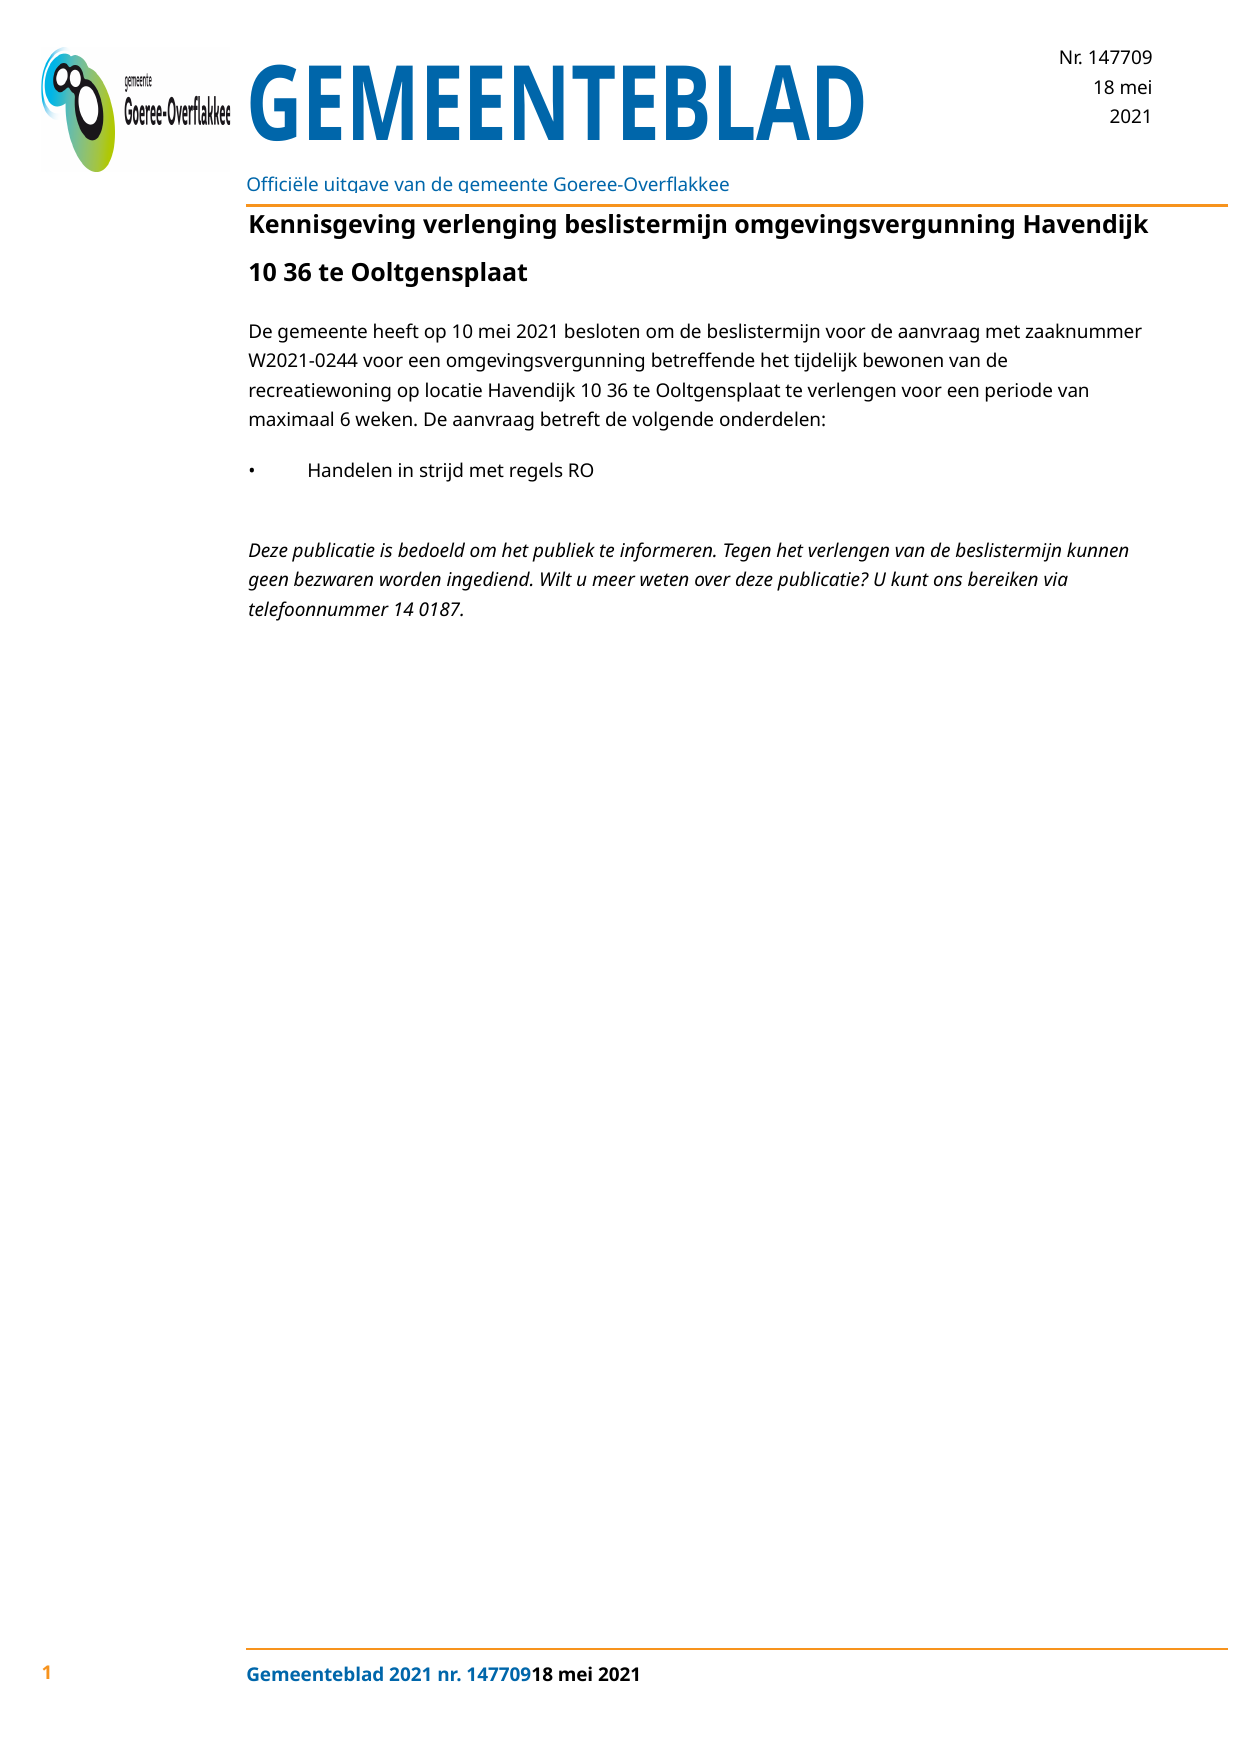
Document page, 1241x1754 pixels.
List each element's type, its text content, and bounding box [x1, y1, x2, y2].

text De gemeente heeft op 10 mei 2021 besloten om de beslistermijn voor de aanvraag met zaaknummer W2021-0244 voor een omgevingsvergunning betreffende het tijdelijk bewonen van de recreatiewoning op locatie Havendijk 10 36 te Ooltgensplaat te verlengen voor een periode van maximaal 6 weken. De aanvraag betreft de volgende onderdelen: [248, 318, 1152, 432]
list Handelen in strijd met regels RO [248, 457, 1152, 483]
picture [41, 47, 231, 172]
text Deze publicatie is bedoeld om het publiek te informeren. Tegen het verlengen van de beslistermijn kunnen geen bezwaren worden ingediend. Wilt u meer weten over deze publicatie? U kunt ons bereiken via telefoonnummer 14 0187. [248, 537, 1152, 622]
text Kennisgeving verlenging beslistermijn omgevingsvergunning Havendijk 10 36 te Ooltgensplaat [248, 207, 1152, 288]
